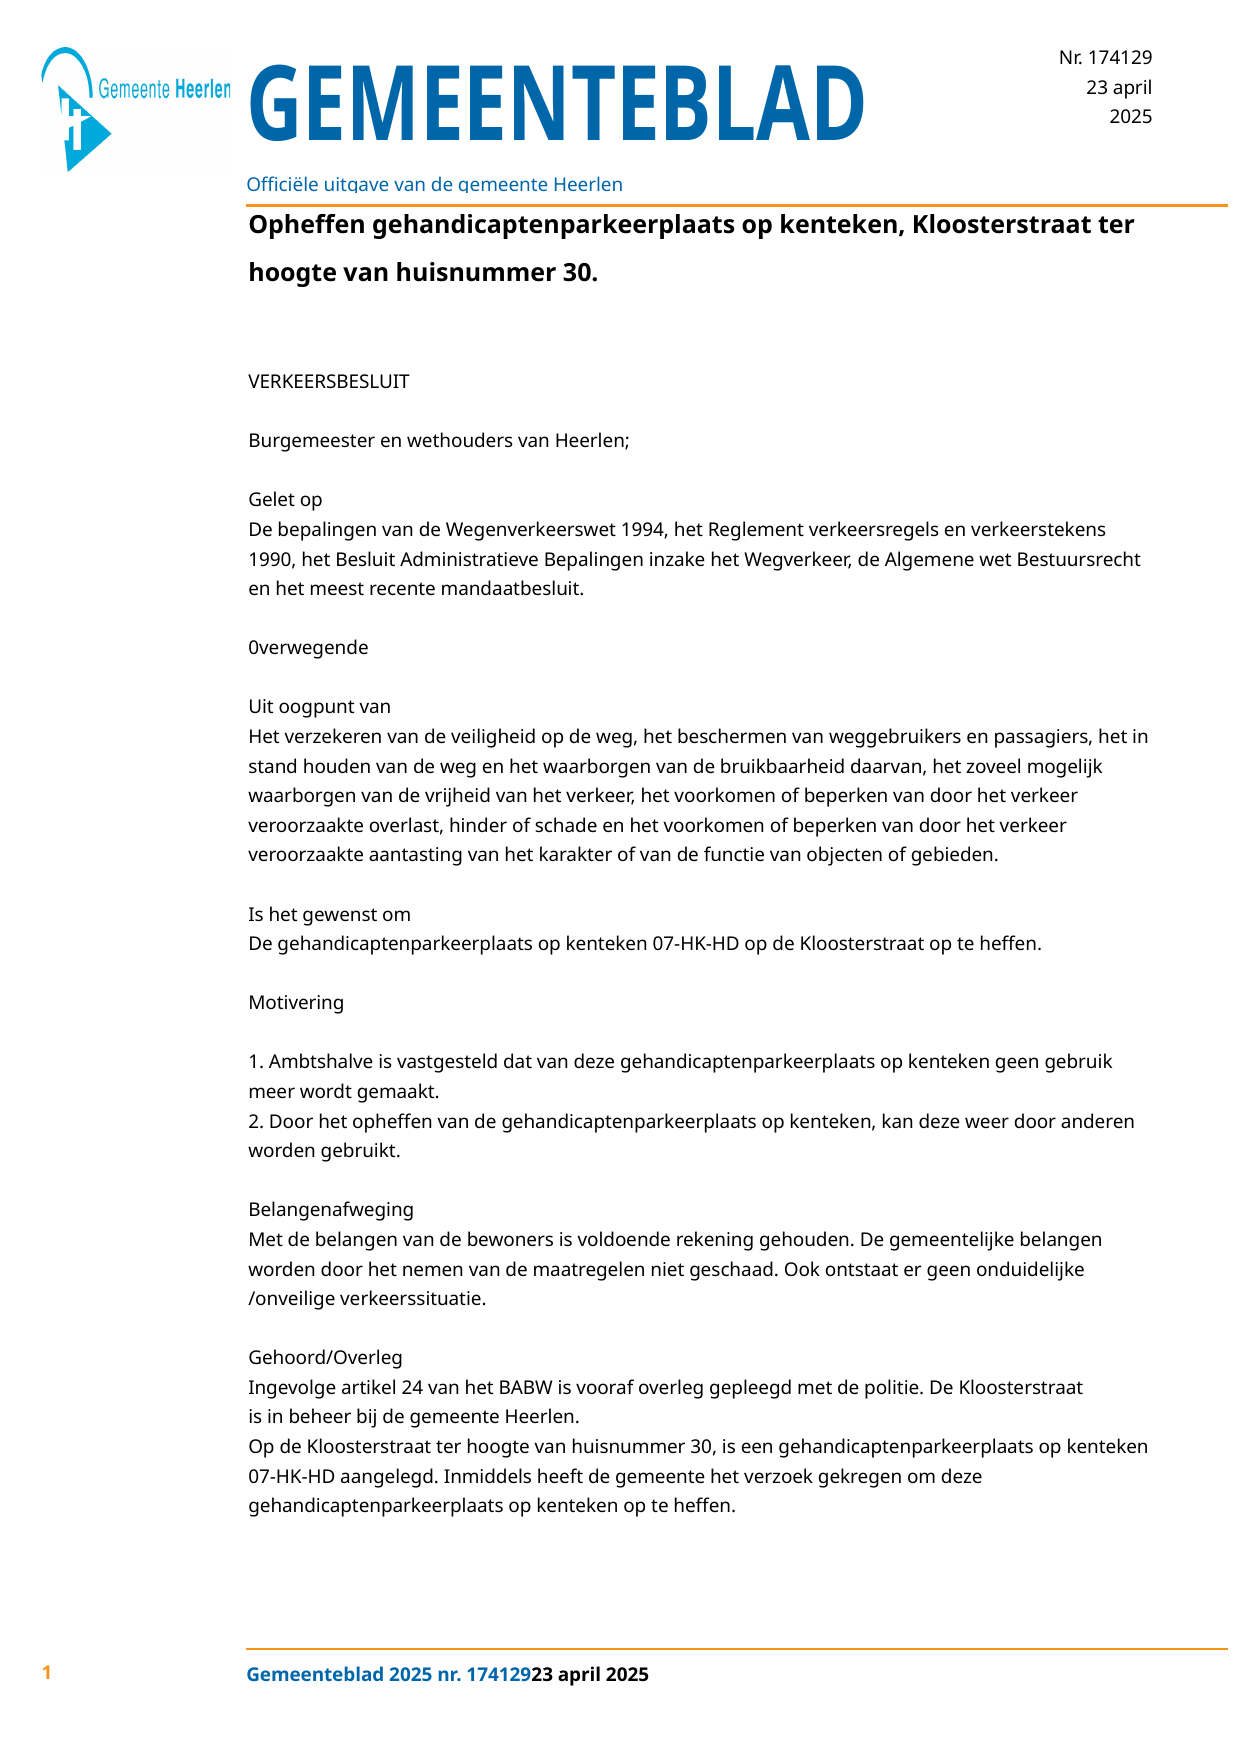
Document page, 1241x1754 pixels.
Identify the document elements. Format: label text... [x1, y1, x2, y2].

text Belangenafweging [248, 1197, 1152, 1222]
text Opheffen gehandicaptenparkeerplaats op kenteken, Kloosterstraat ter hoogte van huisnummer 30. [248, 207, 1152, 288]
text Ingevolge artikel 24 van het BABW is vooraf overleg gepleegd met de politie. De Kloosterstraat [248, 1374, 1152, 1400]
text 1. Ambtshalve is vastgesteld dat van deze gehandicaptenparkeerplaats op kenteken geen gebruik meer wordt gemaakt. [248, 1049, 1152, 1104]
text 0verwegende [248, 634, 1152, 660]
text Is het gewenst om [248, 901, 1152, 926]
picture [41, 47, 59, 70]
text Op de Kloosterstraat ter hoogte van huisnummer 30, is een gehandicaptenparkeerplaats op kenteken 07-HK-HD aangelegd. Inmiddels heeft de gemeente het verzoek gekregen om deze gehandicaptenparkeerplaats op kenteken op te heffen. [248, 1433, 1152, 1518]
text De bepalingen van de Wegenverkeerswet 1994, het Reglement verkeersregels en verkeerstekens 1990, het Besluit Administratieve Bepalingen inzake het Wegverkeer, de Algemene wet Bestuursrecht en het meest recente mandaatbesluit. [248, 516, 1152, 601]
text is in beheer bij de gemeente Heerlen. [248, 1404, 1152, 1429]
text Uit oogpunt van [248, 694, 1152, 719]
text Gelet op [248, 487, 1152, 512]
text De gehandicaptenparkeerplaats op kenteken 07-HK-HD op de Kloosterstraat op te heffen. [248, 930, 1152, 956]
text Het verzekeren van de veiligheid op de weg, het beschermen van weggebruikers en passagiers, het in stand houden van de weg en het waarborgen van de bruikbaarheid daarvan, het zoveel mogelijk waarborgen van de vrijheid van het verkeer, het voorkomen of beperken van door het verkeer veroorzaakte overlast, hinder of schade en het voorkomen of beperken van door het verkeer veroorzaakte aantasting van het karakter of van de functie van objecten of gebieden. [248, 723, 1152, 867]
text Motivering [248, 989, 1152, 1015]
text VERKEERSBESLUIT [248, 368, 1152, 394]
text 2. Door het opheffen van de gehandicaptenparkeerplaats op kenteken, kan deze weer door anderen worden gebruikt. [248, 1108, 1152, 1163]
picture [41, 47, 231, 172]
text Met de belangen van de bewoners is voldoende rekening gehouden. De gemeentelijke belangen worden door het nemen van de maatregelen niet geschaad. Ook ontstaat er geen onduidelijke /onveilige verkeerssituatie. [248, 1226, 1152, 1311]
text Burgemeester en wethouders van Heerlen; [248, 427, 1152, 453]
text Gehoord/Overleg [248, 1344, 1152, 1370]
